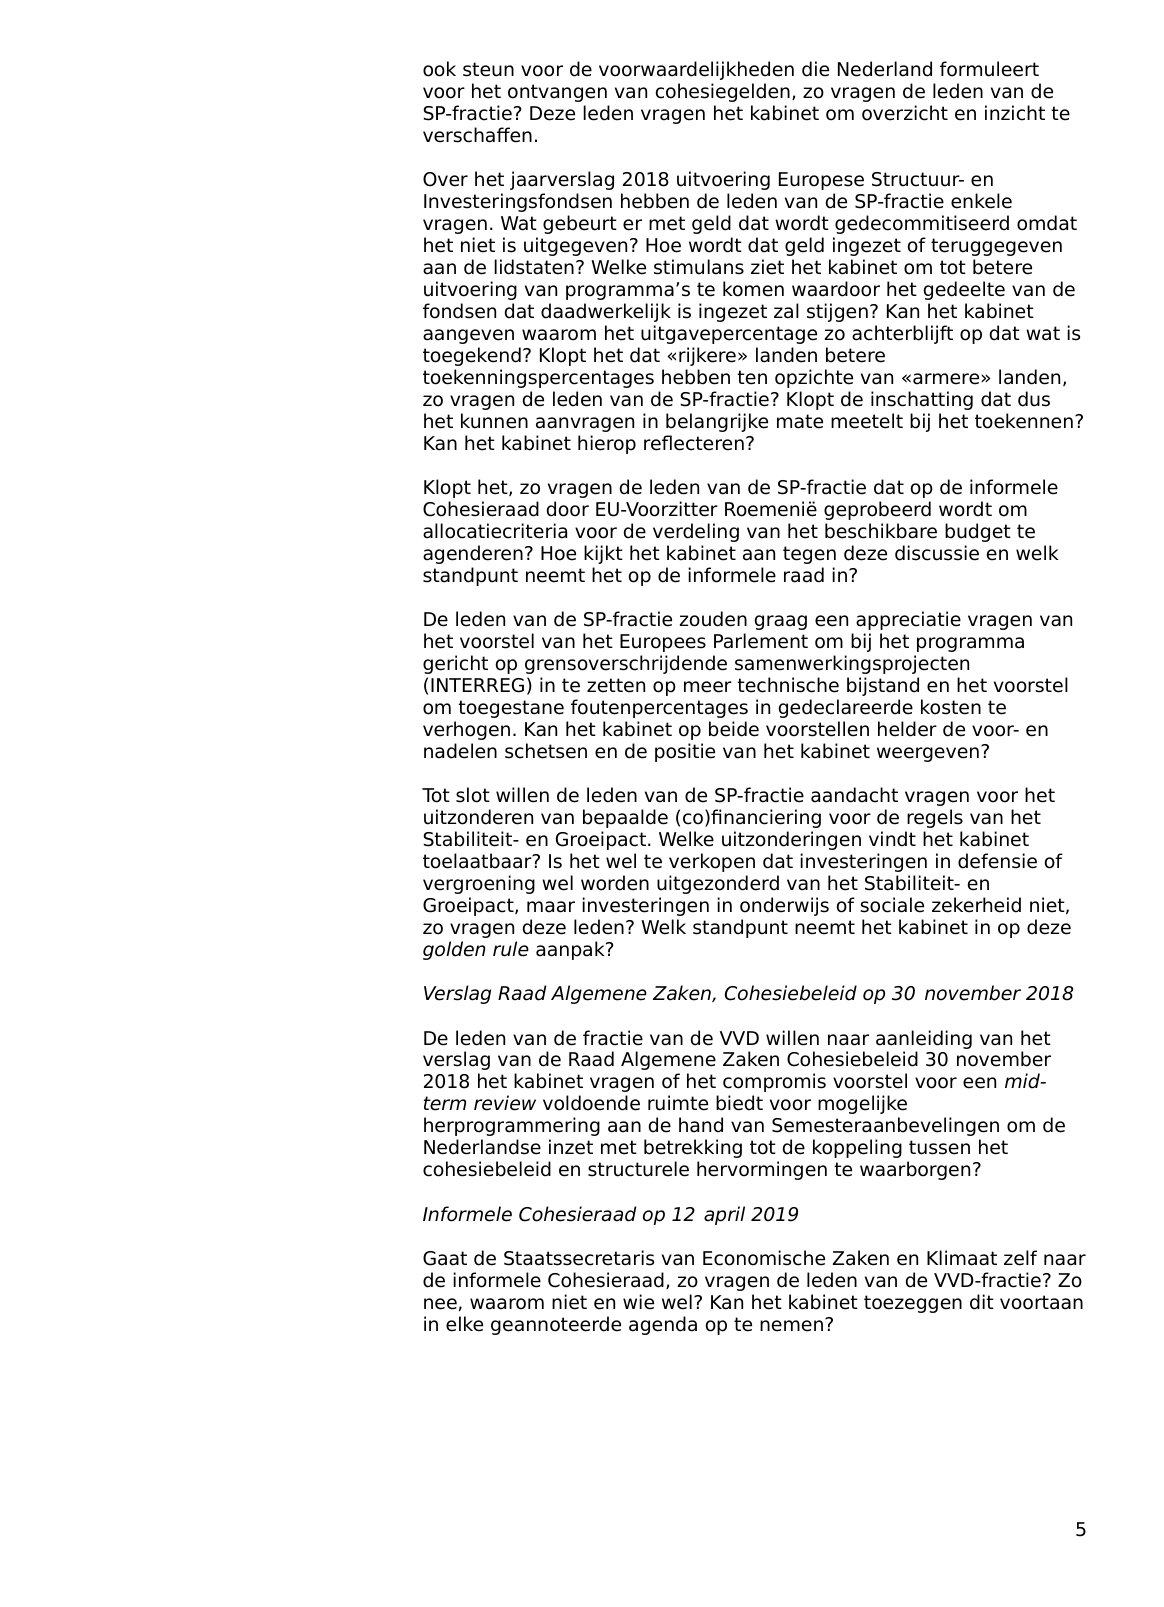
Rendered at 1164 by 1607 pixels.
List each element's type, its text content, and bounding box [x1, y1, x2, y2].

text De leden van de fractie van de VVD willen naar aanleiding van het verslag van de Raad Algemene Zaken Cohesiebeleid 30 november 2018 het kabinet vragen of het compromis voorstel voor een mid-term review voldoende ruimte biedt voor mogelijke herprogrammering aan de hand van Semesteraanbevelingen om de Nederlandse inzet met betrekking tot de koppeling tussen het cohesiebeleid en structurele hervormingen te waarborgen? [422, 1027, 1087, 1181]
text Over het jaarverslag 2018 uitvoering Europese Structuur- en Investeringsfondsen hebben de leden van de SP-fractie enkele vragen. Wat gebeurt er met geld dat wordt gedecommitiseerd omdat het niet is uitgegeven? Hoe wordt dat geld ingezet of teruggegeven aan de lidstaten? Welke stimulans ziet het kabinet om tot betere uitvoering van programma’s te komen waardoor het gedeelte van de fondsen dat daadwerkelijk is ingezet zal stijgen? Kan het kabinet aangeven waarom het uitgavepercentage zo achterblijft op dat wat is toegekend? Klopt het dat «rijkere» landen betere toekenningspercentages hebben ten opzichte van «armere» landen, zo vragen de leden van de SP-fractie? Klopt de inschatting dat dus het kunnen aanvragen in belangrijke mate meetelt bij het toekennen? Kan het kabinet hierop reflecteren? [422, 169, 1087, 455]
text Tot slot willen de leden van de SP-fractie aandacht vragen voor het uitzonderen van bepaalde (co)financiering voor de regels van het Stabiliteit- en Groeipact. Welke uitzonderingen vindt het kabinet toelaatbaar? Is het wel te verkopen dat investeringen in defensie of vergroening wel worden uitgezonderd van het Stabiliteit- en Groeipact, maar investeringen in onderwijs of sociale zekerheid niet, zo vragen deze leden? Welk standpunt neemt het kabinet in op deze golden rule aanpak? [422, 785, 1087, 961]
text Gaat de Staatssecretaris van Economische Zaken en Klimaat zelf naar de informele Cohesieraad, zo vragen de leden van de VVD-fractie? Zo nee, waarom niet en wie wel? Kan het kabinet toezeggen dit voortaan in elke geannoteerde agenda op te nemen? [422, 1248, 1087, 1336]
subtitle Informele Cohesieraad op 12 april 2019 [422, 1203, 1087, 1225]
text Klopt het, zo vragen de leden van de SP-fractie dat op de informele Cohesieraad door EU-Voorzitter Roemenië geprobeerd wordt om allocatiecriteria voor de verdeling van het beschikbare budget te agenderen? Hoe kijkt het kabinet aan tegen deze discussie en welk standpunt neemt het op de informele raad in? [422, 477, 1087, 587]
text ook steun voor de voorwaardelijkheden die Nederland formuleert voor het ontvangen van cohesiegelden, zo vragen de leden van de SP-fractie? Deze leden vragen het kabinet om overzicht en inzicht te verschaffen. [422, 59, 1087, 147]
subtitle Verslag Raad Algemene Zaken, Cohesiebeleid op 30 november 2018 [422, 983, 1087, 1005]
text De leden van de SP-fractie zouden graag een appreciatie vragen van het voorstel van het Europees Parlement om bij het programma gericht op grensoverschrijdende samenwerkingsprojecten (INTERREG) in te zetten op meer technische bijstand en het voorstel om toegestane foutenpercentages in gedeclareerde kosten te verhogen. Kan het kabinet op beide voorstellen helder de voor- en nadelen schetsen en de positie van het kabinet weergeven? [422, 609, 1087, 763]
